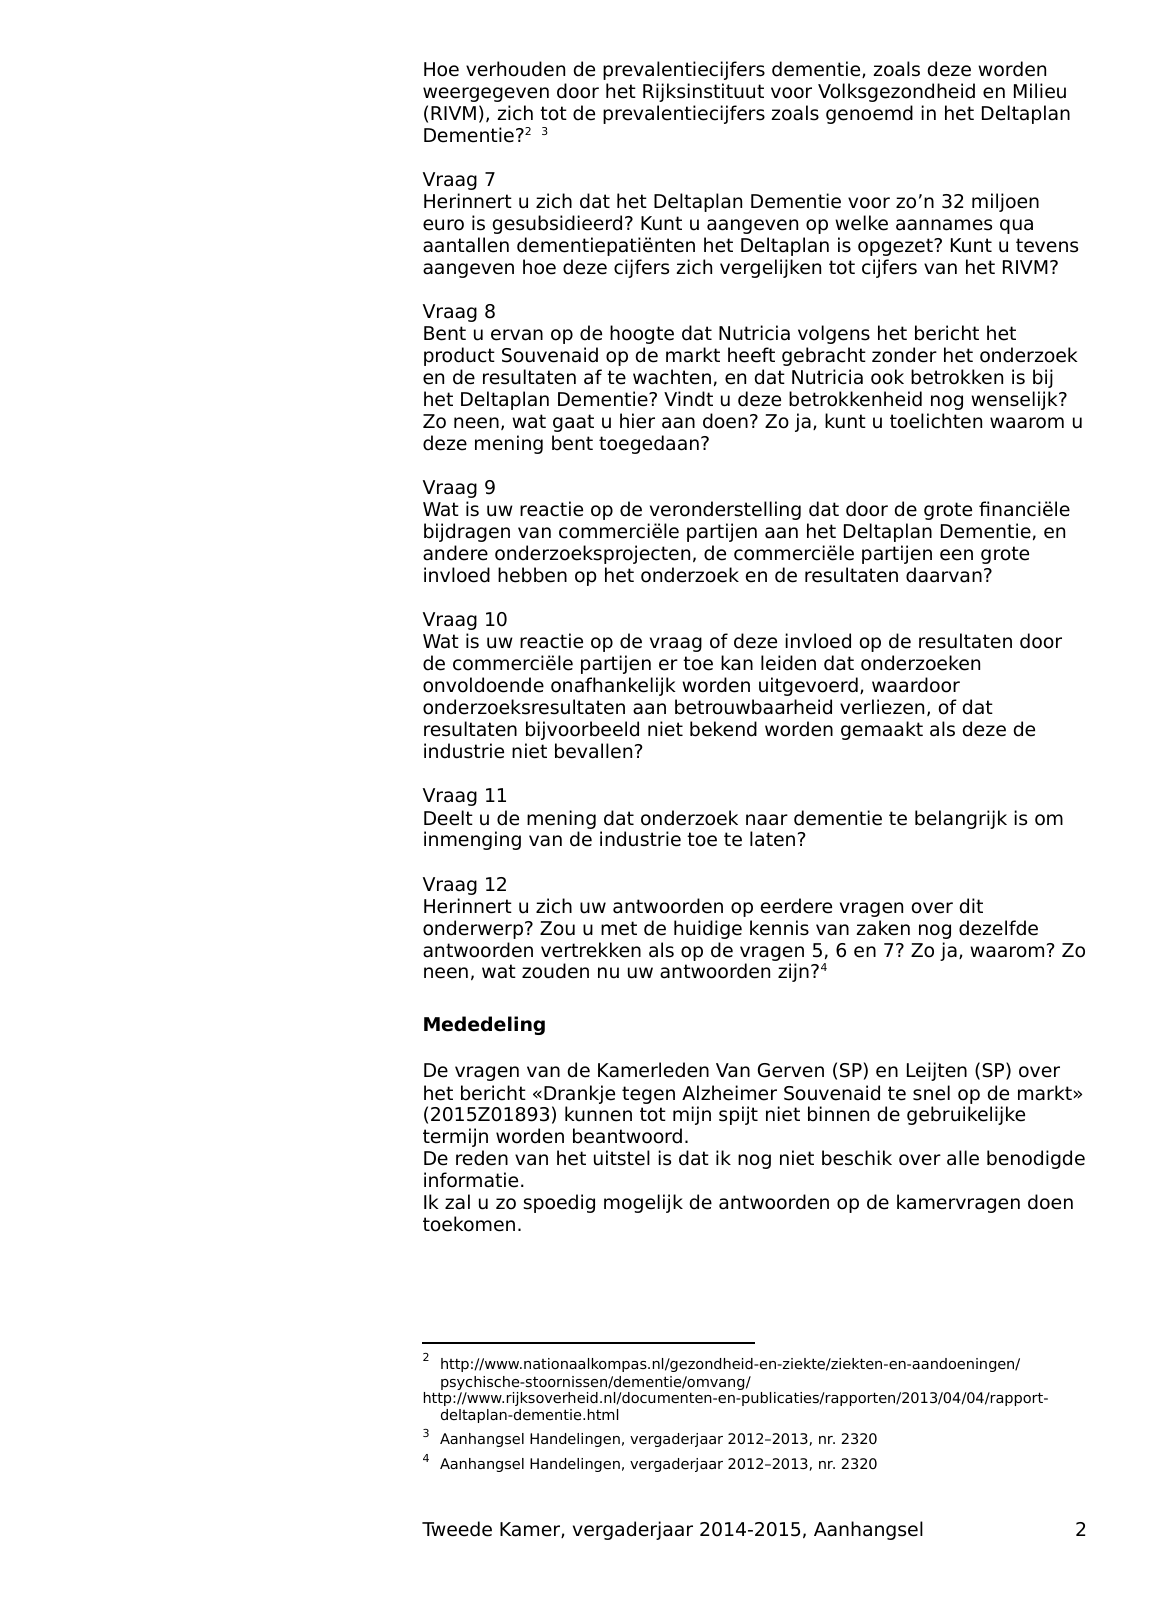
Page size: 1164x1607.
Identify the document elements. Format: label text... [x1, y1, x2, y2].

text Bent u ervan op de hoogte dat Nutricia volgens het bericht het product Souvenaid op de markt heeft gebracht zonder het onderzoek en de resultaten af te wachten, en dat Nutricia ook betrokken is bij het Deltaplan Dementie? Vindt u deze betrokkenheid nog wenselijk? Zo neen, wat gaat u hier aan doen? Zo ja, kunt u toelichten waarom u deze mening bent toegedaan? [422, 323, 1087, 455]
text http://www.nationaalkompas.nl/gezondheid-en-ziekte/ziekten-en-aandoeningen/psychische-stoornissen/dementie/omvang/ [422, 1352, 1087, 1391]
text Aanhangsel Handelingen, vergaderjaar 2012–2013, nr. 2320 [422, 1427, 1087, 1449]
subtitle Mededeling [422, 1013, 1087, 1035]
text Herinnert u zich uw antwoorden op eerdere vragen over dit onderwerp? Zou u met de huidige kennis van zaken nog dezelfde antwoorden vertrekken als op de vragen 5, 6 en 7? Zo ja, waarom? Zo neen, wat zouden nu uw antwoorden zijn? [422, 896, 1087, 983]
text Aanhangsel Handelingen, vergaderjaar 2012–2013, nr. 2320 [422, 1452, 1087, 1474]
text Wat is uw reactie op de veronderstelling dat door de grote financiële bijdragen van commerciële partijen aan het Deltaplan Dementie, en andere onderzoeksprojecten, de commerciële partijen een grote invloed hebben op het onderzoek en de resultaten daarvan? [422, 499, 1087, 587]
text Vraag 11 [422, 785, 1087, 807]
text Vraag 7 [422, 169, 1087, 191]
text Deelt u de mening dat onderzoek naar dementie te belangrijk is om inmenging van de industrie toe te laten? [422, 807, 1087, 851]
text Hoe verhouden de prevalentiecijfers dementie, zoals deze worden weergegeven door het Rijksinstituut voor Volksgezondheid en Milieu (RIVM), zich tot de prevalentiecijfers zoals genoemd in het Deltaplan Dementie? [422, 59, 1087, 147]
text De reden van het uitstel is dat ik nog niet beschik over alle benodigde informatie. [422, 1148, 1087, 1192]
text Vraag 12 [422, 873, 1087, 896]
text http://www.rijksoverheid.nl/documenten-en-publicaties/rapporten/2013/04/04/rapport-deltaplan-dementie.html [422, 1391, 1087, 1424]
text Vraag 10 [422, 609, 1087, 631]
text Vraag 9 [422, 477, 1087, 499]
text Ik zal u zo spoedig mogelijk de antwoorden op de kamervragen doen toekomen. [422, 1192, 1087, 1236]
text Vraag 8 [422, 301, 1087, 323]
text De vragen van de Kamerleden Van Gerven (SP) en Leijten (SP) over het bericht «Drankje tegen Alzheimer Souvenaid te snel op de markt» (2015Z01893) kunnen tot mijn spijt niet binnen de gebruikelijke termijn worden beantwoord. [422, 1060, 1087, 1148]
text Wat is uw reactie op de vraag of deze invloed op de resultaten door de commerciële partijen er toe kan leiden dat onderzoeken onvoldoende onafhankelijk worden uitgevoerd, waardoor onderzoeksresultaten aan betrouwbaarheid verliezen, of dat resultaten bijvoorbeeld niet bekend worden gemaakt als deze de industrie niet bevallen? [422, 631, 1087, 763]
text Herinnert u zich dat het Deltaplan Dementie voor zo’n 32 miljoen euro is gesubsidieerd? Kunt u aangeven op welke aannames qua aantallen dementiepatiënten het Deltaplan is opgezet? Kunt u tevens aangeven hoe deze cijfers zich vergelijken tot cijfers van het RIVM? [422, 191, 1087, 279]
